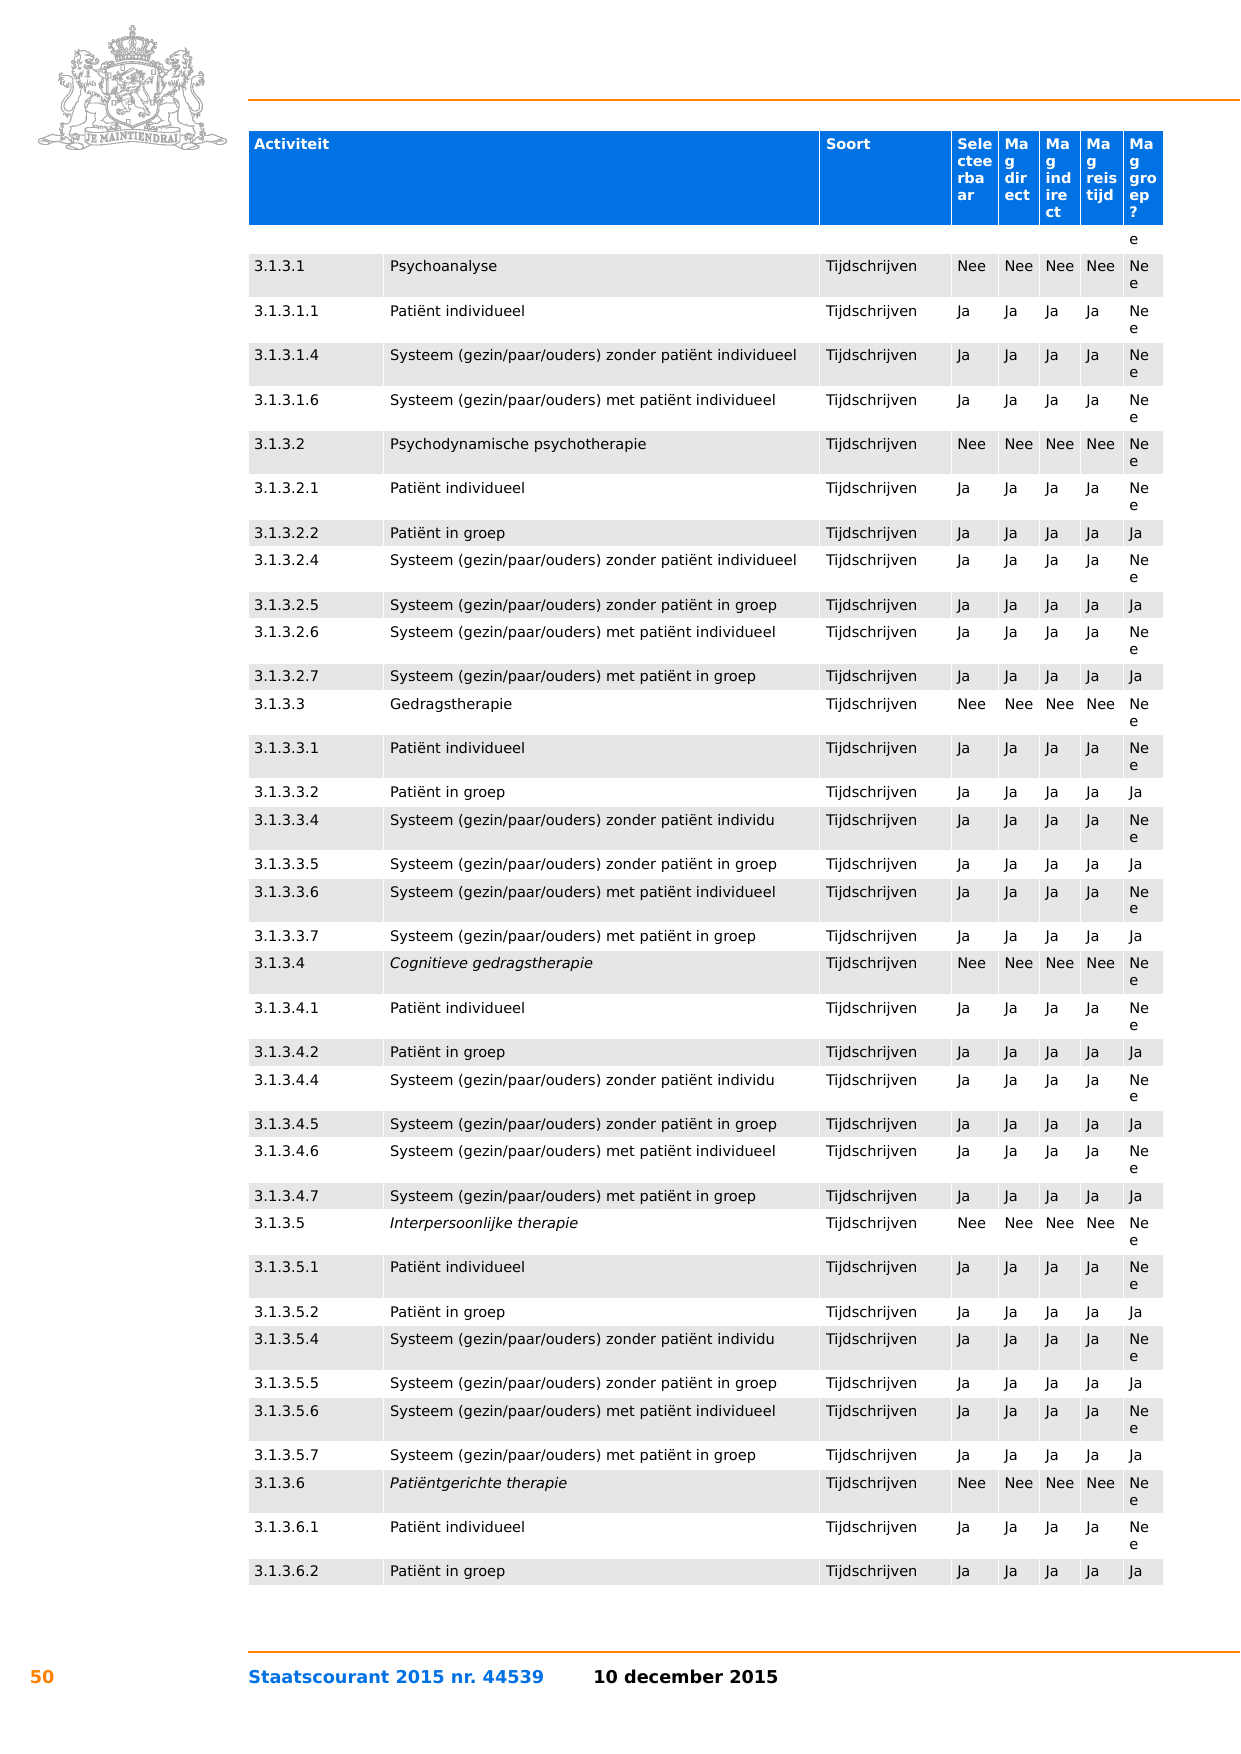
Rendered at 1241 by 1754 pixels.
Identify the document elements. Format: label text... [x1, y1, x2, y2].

table_header Soort [820, 131, 951, 225]
table_cell Ja [952, 343, 998, 386]
table_cell 3.1.3.3 [249, 691, 383, 734]
table_cell Nee [1124, 1514, 1163, 1558]
table_cell Ja [1124, 1443, 1163, 1469]
table_cell 3.1.3.3.1 [249, 735, 383, 778]
table_cell Ja [1081, 1398, 1123, 1441]
table_cell Nee [1124, 387, 1163, 430]
table_header Activiteit [249, 131, 819, 225]
table_cell Patiënt in groep [384, 1039, 819, 1066]
table_cell Ja [999, 780, 1039, 806]
table_cell Ja [1040, 879, 1080, 922]
table_cell Ja [952, 592, 998, 618]
table_cell Ja [1040, 1139, 1080, 1182]
table_cell Nee [999, 254, 1039, 297]
table_cell Ja [1040, 851, 1080, 878]
table_cell Nee [999, 431, 1039, 474]
table_cell [249, 226, 383, 253]
table_cell Patiënt individueel [384, 298, 819, 341]
table_cell Ja [999, 1299, 1039, 1325]
table_header Mag groep? [1124, 131, 1163, 225]
table_cell 3.1.3.6.2 [249, 1559, 383, 1585]
table_cell Tijdschrijven [820, 476, 951, 519]
table_cell Psychoanalyse [384, 254, 819, 297]
table_cell 3.1.3.2.4 [249, 547, 383, 591]
table_cell Nee [999, 1470, 1039, 1513]
table_cell Patiënt in groep [384, 520, 819, 546]
table_cell Systeem (gezin/paar/ouders) met patiënt individueel [384, 1139, 819, 1182]
table_cell Tijdschrijven [820, 1371, 951, 1397]
table_cell Tijdschrijven [820, 1210, 951, 1253]
table_cell Ja [1124, 1039, 1163, 1066]
table_cell Tijdschrijven [820, 619, 951, 662]
table_cell 3.1.3.1 [249, 254, 383, 297]
table_cell Cognitieve gedragstherapie [384, 951, 819, 994]
table_cell Nee [1124, 1139, 1163, 1182]
table_cell Ja [999, 1067, 1039, 1110]
table_cell 3.1.3.4.4 [249, 1067, 383, 1110]
table_cell Ja [1081, 780, 1123, 806]
table_cell [1040, 226, 1080, 253]
table_cell Ja [1081, 592, 1123, 618]
table_cell Tijdschrijven [820, 343, 951, 386]
table_cell Interpersoonlijke therapie [384, 1210, 819, 1253]
table_cell 3.1.3.6.1 [249, 1514, 383, 1558]
table_cell Ja [1040, 1039, 1080, 1066]
table_cell Ja [999, 664, 1039, 690]
table_cell Nee [1081, 1470, 1123, 1513]
table_cell Ja [952, 735, 998, 778]
table_cell Ja [999, 1326, 1039, 1370]
table_cell Ja [952, 1255, 998, 1298]
table_cell Tijdschrijven [820, 254, 951, 297]
table_cell Nee [1040, 951, 1080, 994]
table_cell Ja [1040, 780, 1080, 806]
table_cell Nee [1081, 431, 1123, 474]
table_cell Ja [952, 1039, 998, 1066]
table_cell Ja [1124, 851, 1163, 878]
table_cell Ja [952, 780, 998, 806]
table_cell Ja [952, 1371, 998, 1397]
table_cell 3.1.3.5.1 [249, 1255, 383, 1298]
table_cell Ja [999, 1398, 1039, 1441]
table_cell Ja [1081, 1514, 1123, 1558]
table_cell Ja [1081, 735, 1123, 778]
table_cell Ja [1040, 995, 1080, 1038]
table_cell Nee [1081, 1210, 1123, 1253]
table_cell Nee [999, 691, 1039, 734]
table_cell Ja [952, 807, 998, 850]
table_cell Ja [1081, 619, 1123, 662]
table_cell Ja [1081, 995, 1123, 1038]
table_cell Ja [1040, 592, 1080, 618]
table_cell Nee [952, 431, 998, 474]
table_cell Tijdschrijven [820, 1398, 951, 1441]
table_cell Ja [952, 520, 998, 546]
table_cell Tijdschrijven [820, 1443, 951, 1469]
table_cell 3.1.3.3.2 [249, 780, 383, 806]
table_cell Nee [1124, 1470, 1163, 1513]
table_cell Systeem (gezin/paar/ouders) zonder patiënt in groep [384, 592, 819, 618]
table_cell Ja [1081, 1111, 1123, 1137]
table_cell Tijdschrijven [820, 951, 951, 994]
table_cell Ja [952, 1111, 998, 1137]
table_cell Systeem (gezin/paar/ouders) zonder patiënt in groep [384, 1111, 819, 1137]
table_cell Ja [1040, 664, 1080, 690]
table_cell Tijdschrijven [820, 1299, 951, 1325]
table_cell 3.1.3.2.5 [249, 592, 383, 618]
table_cell Tijdschrijven [820, 547, 951, 591]
table_cell Ja [999, 547, 1039, 591]
table_cell Ja [952, 1067, 998, 1110]
table_cell 3.1.3.4.2 [249, 1039, 383, 1066]
table_cell Nee [952, 1210, 998, 1253]
table_cell Ja [1124, 1111, 1163, 1137]
table_cell Ja [952, 995, 998, 1038]
table_cell Tijdschrijven [820, 387, 951, 430]
table_cell Ja [1081, 476, 1123, 519]
table_cell Tijdschrijven [820, 1111, 951, 1137]
table_cell Ja [952, 298, 998, 341]
table_cell Nee [952, 951, 998, 994]
table_cell Ja [999, 851, 1039, 878]
table_cell Nee [952, 254, 998, 297]
table_cell 3.1.3.3.6 [249, 879, 383, 922]
table_cell Ja [999, 387, 1039, 430]
table_cell Nee [1124, 476, 1163, 519]
table_cell Ja [1081, 387, 1123, 430]
table_cell Ja [1081, 664, 1123, 690]
table_cell Ja [999, 995, 1039, 1038]
table_cell Ja [1040, 1559, 1080, 1585]
table_cell 3.1.3.6 [249, 1470, 383, 1513]
table_cell Ja [1040, 735, 1080, 778]
table_cell Ja [999, 1039, 1039, 1066]
table_cell Ja [999, 1443, 1039, 1469]
table_cell Ja [952, 1326, 998, 1370]
table_cell Nee [1124, 879, 1163, 922]
table_cell Ja [1040, 520, 1080, 546]
table_cell Ja [999, 1371, 1039, 1397]
table_cell Ja [1040, 1326, 1080, 1370]
table_cell 3.1.3.1.4 [249, 343, 383, 386]
table_cell Ja [952, 851, 998, 878]
table_cell Nee [1040, 691, 1080, 734]
table_cell Ja [999, 476, 1039, 519]
table_cell Tijdschrijven [820, 431, 951, 474]
table_cell Ja [1040, 1299, 1080, 1325]
table_cell 3.1.3.5.6 [249, 1398, 383, 1441]
table_cell [384, 226, 819, 253]
table_cell Ja [952, 476, 998, 519]
table_cell Nee [1040, 1210, 1080, 1253]
table_cell Nee [1124, 735, 1163, 778]
table_cell Ja [999, 1139, 1039, 1182]
table_cell Ja [952, 1559, 998, 1585]
table_cell Tijdschrijven [820, 1067, 951, 1110]
table_header Mag reistijd [1081, 131, 1123, 225]
table_cell Ja [999, 520, 1039, 546]
table_cell Tijdschrijven [820, 520, 951, 546]
table_cell [1081, 226, 1123, 253]
table_cell Tijdschrijven [820, 298, 951, 341]
table_cell [820, 226, 951, 253]
table_cell Systeem (gezin/paar/ouders) met patiënt individueel [384, 387, 819, 430]
table_cell Ja [1040, 1371, 1080, 1397]
table_cell Nee [1081, 691, 1123, 734]
table_cell 3.1.3.4.5 [249, 1111, 383, 1137]
table_cell 3.1.3.2.2 [249, 520, 383, 546]
table_cell Patiënt individueel [384, 995, 819, 1038]
table_cell Nee [1124, 1255, 1163, 1298]
table_cell Nee [1124, 691, 1163, 734]
table_cell Ja [1040, 547, 1080, 591]
table_cell Ja [999, 1183, 1039, 1209]
table_cell Ja [1124, 520, 1163, 546]
table_cell Ja [999, 619, 1039, 662]
table_cell Tijdschrijven [820, 1470, 951, 1513]
table_header Mag indirect [1040, 131, 1080, 225]
table_cell Nee [1124, 995, 1163, 1038]
table_cell Ja [999, 592, 1039, 618]
table_cell e [1124, 226, 1163, 253]
table_cell 3.1.3.3.4 [249, 807, 383, 850]
table_cell Ja [952, 664, 998, 690]
table_cell Tijdschrijven [820, 1326, 951, 1370]
table_cell Ja [1040, 1398, 1080, 1441]
table_cell Systeem (gezin/paar/ouders) met patiënt in groep [384, 923, 819, 949]
table_cell Ja [1124, 780, 1163, 806]
table_cell Ja [999, 879, 1039, 922]
table_cell Nee [1124, 1398, 1163, 1441]
table_cell Patiënt individueel [384, 1514, 819, 1558]
table_cell Patiënt individueel [384, 735, 819, 778]
table_cell Ja [1081, 851, 1123, 878]
table_cell Systeem (gezin/paar/ouders) zonder patiënt individu [384, 807, 819, 850]
table_cell Systeem (gezin/paar/ouders) zonder patiënt individueel [384, 547, 819, 591]
table_cell Ja [999, 807, 1039, 850]
table_cell Ja [1040, 1111, 1080, 1137]
table_cell Nee [1124, 547, 1163, 591]
table_cell Nee [1124, 1067, 1163, 1110]
table_cell Ja [952, 619, 998, 662]
table_cell Nee [1040, 254, 1080, 297]
table_cell Nee [999, 1210, 1039, 1253]
table_header Selecteerbaar [952, 131, 998, 225]
table_cell Ja [999, 343, 1039, 386]
table_header Mag direct [999, 131, 1039, 225]
table_cell Systeem (gezin/paar/ouders) met patiënt in groep [384, 1443, 819, 1469]
table_cell Ja [1040, 807, 1080, 850]
table_cell Ja [952, 1139, 998, 1182]
table_cell Ja [999, 1514, 1039, 1558]
table_cell Ja [1040, 1443, 1080, 1469]
table_cell Ja [952, 879, 998, 922]
table_cell Tijdschrijven [820, 691, 951, 734]
table_cell Ja [1040, 619, 1080, 662]
table_cell 3.1.3.5.4 [249, 1326, 383, 1370]
table_cell Systeem (gezin/paar/ouders) zonder patiënt individueel [384, 343, 819, 386]
table_cell Ja [999, 1111, 1039, 1137]
table_cell 3.1.3.1.1 [249, 298, 383, 341]
table_cell 3.1.3.5.7 [249, 1443, 383, 1469]
table_cell Ja [1124, 1371, 1163, 1397]
table_cell Tijdschrijven [820, 879, 951, 922]
table_cell Nee [1124, 1210, 1163, 1253]
table_cell Ja [1040, 298, 1080, 341]
table_cell Ja [1124, 923, 1163, 949]
table_cell Tijdschrijven [820, 995, 951, 1038]
table_cell 3.1.3.3.5 [249, 851, 383, 878]
table_cell Systeem (gezin/paar/ouders) met patiënt in groep [384, 664, 819, 690]
table_cell Tijdschrijven [820, 807, 951, 850]
table_cell Nee [1124, 807, 1163, 850]
table_cell Ja [1081, 1139, 1123, 1182]
table_cell Ja [1081, 879, 1123, 922]
table_cell Ja [1081, 1039, 1123, 1066]
table_cell Systeem (gezin/paar/ouders) zonder patiënt in groep [384, 1371, 819, 1397]
table_cell Ja [1081, 343, 1123, 386]
table_cell Nee [1124, 951, 1163, 994]
table_cell Nee [1124, 254, 1163, 297]
table_cell 3.1.3.5 [249, 1210, 383, 1253]
table_cell Ja [1081, 520, 1123, 546]
table_cell Patiënt individueel [384, 1255, 819, 1298]
picture [38, 25, 227, 150]
table_cell Nee [1124, 1326, 1163, 1370]
table_cell Ja [952, 923, 998, 949]
table_cell Tijdschrijven [820, 1559, 951, 1585]
table_cell Ja [1040, 1067, 1080, 1110]
table_cell Ja [1081, 807, 1123, 850]
table_cell Systeem (gezin/paar/ouders) zonder patiënt individu [384, 1326, 819, 1370]
table_cell Ja [1081, 923, 1123, 949]
table_cell Tijdschrijven [820, 1514, 951, 1558]
table_cell Gedragstherapie [384, 691, 819, 734]
table_cell Patiënt individueel [384, 476, 819, 519]
table_cell Ja [952, 1299, 998, 1325]
table_cell Tijdschrijven [820, 923, 951, 949]
table_cell Ja [1040, 387, 1080, 430]
table_cell 3.1.3.2.6 [249, 619, 383, 662]
table_cell Systeem (gezin/paar/ouders) zonder patiënt individu [384, 1067, 819, 1110]
table_cell Ja [1081, 1255, 1123, 1298]
table_cell Nee [999, 951, 1039, 994]
table_cell Tijdschrijven [820, 780, 951, 806]
table_cell Tijdschrijven [820, 851, 951, 878]
table_cell Ja [999, 735, 1039, 778]
table_cell Ja [1081, 547, 1123, 591]
table_cell 3.1.3.5.5 [249, 1371, 383, 1397]
table_cell Systeem (gezin/paar/ouders) met patiënt individueel [384, 619, 819, 662]
table_cell Ja [1081, 298, 1123, 341]
table_cell Tijdschrijven [820, 592, 951, 618]
table_cell Nee [952, 1470, 998, 1513]
table_cell Ja [999, 298, 1039, 341]
table_cell 3.1.3.4.1 [249, 995, 383, 1038]
table_cell Ja [1040, 1514, 1080, 1558]
table_cell 3.1.3.2.7 [249, 664, 383, 690]
table_cell Tijdschrijven [820, 735, 951, 778]
table_cell Ja [952, 1183, 998, 1209]
table_cell Tijdschrijven [820, 1255, 951, 1298]
table_cell Systeem (gezin/paar/ouders) met patiënt individueel [384, 1398, 819, 1441]
table_cell Ja [999, 1559, 1039, 1585]
table_cell Tijdschrijven [820, 1139, 951, 1182]
table_cell Nee [1124, 619, 1163, 662]
table_cell Systeem (gezin/paar/ouders) met patiënt in groep [384, 1183, 819, 1209]
table_cell Ja [1081, 1299, 1123, 1325]
table_cell Tijdschrijven [820, 1183, 951, 1209]
table_cell Nee [1040, 431, 1080, 474]
table_cell Ja [1081, 1067, 1123, 1110]
table_cell Patiënt in groep [384, 780, 819, 806]
table_cell Ja [1124, 1183, 1163, 1209]
table_cell Patiënt in groep [384, 1559, 819, 1585]
table_cell Nee [952, 691, 998, 734]
table_cell 3.1.3.2 [249, 431, 383, 474]
table_cell 3.1.3.4.7 [249, 1183, 383, 1209]
table_cell 3.1.3.4 [249, 951, 383, 994]
table_cell Ja [1081, 1371, 1123, 1397]
table_cell 3.1.3.2.1 [249, 476, 383, 519]
table_cell Ja [952, 387, 998, 430]
table_cell 3.1.3.1.6 [249, 387, 383, 430]
table_cell Ja [1040, 343, 1080, 386]
table_cell [952, 226, 998, 253]
table_cell Patiënt in groep [384, 1299, 819, 1325]
table_cell Ja [1040, 923, 1080, 949]
table_cell Psychodynamische psychotherapie [384, 431, 819, 474]
table_cell 3.1.3.4.6 [249, 1139, 383, 1182]
table_cell Ja [952, 547, 998, 591]
table_cell Ja [1124, 1559, 1163, 1585]
table_cell Ja [999, 1255, 1039, 1298]
table_cell 3.1.3.3.7 [249, 923, 383, 949]
table_cell Ja [1040, 1255, 1080, 1298]
table_cell Nee [1124, 298, 1163, 341]
table_cell Ja [1081, 1443, 1123, 1469]
table_cell Nee [1124, 431, 1163, 474]
table_cell Tijdschrijven [820, 664, 951, 690]
table_cell Ja [1124, 592, 1163, 618]
table_cell Ja [1040, 1183, 1080, 1209]
table_cell Nee [1040, 1470, 1080, 1513]
table_cell Ja [1124, 1299, 1163, 1325]
table_cell Nee [1124, 343, 1163, 386]
table_cell Ja [1081, 1326, 1123, 1370]
table_cell Ja [1081, 1559, 1123, 1585]
table_cell Ja [999, 923, 1039, 949]
table_cell Ja [952, 1398, 998, 1441]
table_cell Systeem (gezin/paar/ouders) zonder patiënt in groep [384, 851, 819, 878]
table_cell 3.1.3.5.2 [249, 1299, 383, 1325]
table_cell Nee [1081, 254, 1123, 297]
table_cell Ja [1040, 476, 1080, 519]
table_cell Tijdschrijven [820, 1039, 951, 1066]
table_cell Ja [952, 1514, 998, 1558]
table_cell [999, 226, 1039, 253]
table_cell Ja [952, 1443, 998, 1469]
table_cell Systeem (gezin/paar/ouders) met patiënt individueel [384, 879, 819, 922]
table_cell Patiëntgerichte therapie [384, 1470, 819, 1513]
table_cell Ja [1081, 1183, 1123, 1209]
table_cell Ja [1124, 664, 1163, 690]
table_cell Nee [1081, 951, 1123, 994]
